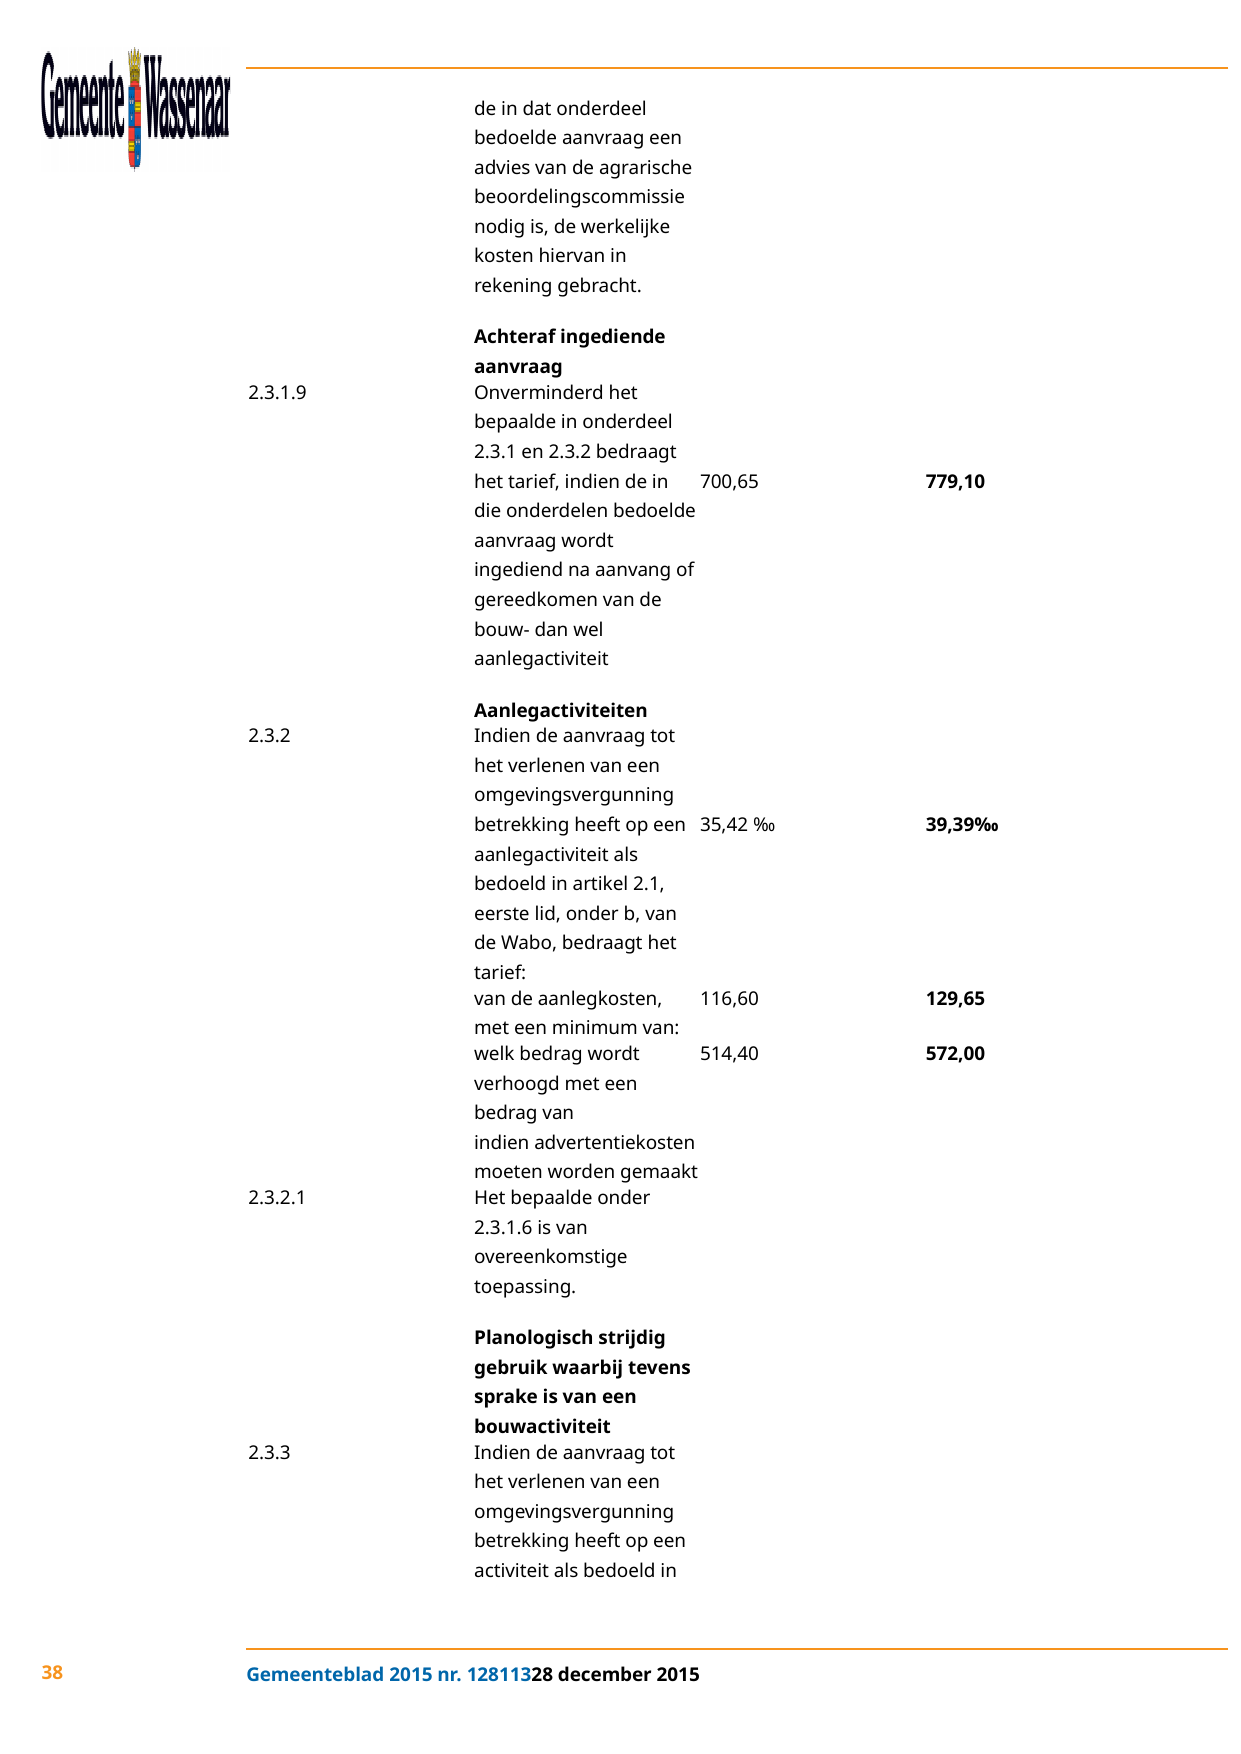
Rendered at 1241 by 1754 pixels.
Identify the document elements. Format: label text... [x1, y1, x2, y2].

table_cell [700, 324, 926, 379]
table_cell [248, 697, 474, 722]
table_cell [926, 1439, 1152, 1583]
table_cell 572,00 [926, 1040, 1152, 1184]
table_cell 129,65 [926, 985, 1152, 1040]
table_cell [926, 1299, 1152, 1324]
table_cell 2.3.3 [248, 1439, 474, 1583]
table_cell 2.3.2.1 [248, 1184, 474, 1299]
table_cell [926, 1325, 1152, 1439]
table_cell Indien de aanvraag tot het verlenen van een omgevingsvergunning betrekking heeft op een activiteit als bedoeld in [474, 1439, 700, 1583]
table_cell [248, 985, 474, 1040]
table_cell [474, 671, 700, 697]
table_cell [700, 1299, 926, 1324]
table_cell Het bepaalde onder 2.3.1.6 is van overeenkomstige toepassing. [474, 1184, 700, 1299]
table_cell [926, 1184, 1152, 1299]
table_cell [248, 95, 474, 298]
table_cell van de aanlegkosten, met een minimum van: [474, 985, 700, 1040]
table_cell [248, 324, 474, 379]
table_cell [248, 1325, 474, 1439]
table_cell Aanlegactiviteiten [474, 697, 700, 722]
table_cell [474, 1299, 700, 1324]
table_cell [700, 1325, 926, 1439]
table_cell [926, 298, 1152, 324]
table_cell [700, 1184, 926, 1299]
table_cell 39,39‰ [926, 723, 1152, 985]
table_cell [248, 298, 474, 324]
table_cell welk bedrag wordt verhoogd met een bedrag van indien advertentiekosten moeten worden gemaakt [474, 1040, 700, 1184]
table_cell [926, 697, 1152, 722]
table_cell [700, 671, 926, 697]
table_cell [248, 1040, 474, 1184]
table_cell [926, 95, 1152, 298]
table_cell [248, 1299, 474, 1324]
table_cell Planologisch strijdig gebruik waarbij tevens sprake is van een bouwactiviteit [474, 1325, 700, 1439]
table_cell 700,65 [700, 379, 926, 671]
picture [41, 47, 231, 172]
table_cell [700, 95, 926, 298]
table_cell Onverminderd het bepaalde in onderdeel 2.3.1 en 2.3.2 bedraagt het tarief, indien de in die onderdelen bedoelde aanvraag wordt ingediend na aanvang of gereedkomen van de bouw- dan wel aanlegactiviteit [474, 379, 700, 671]
table_cell 2.3.2 [248, 723, 474, 985]
table_cell 35,42 ‰ [700, 723, 926, 985]
table_cell 116,60 [700, 985, 926, 1040]
table_cell [926, 671, 1152, 697]
table_cell [248, 671, 474, 697]
table_cell [474, 298, 700, 324]
table_cell Achteraf ingediende aanvraag [474, 324, 700, 379]
table_cell 514,40 [700, 1040, 926, 1184]
table_cell [926, 324, 1152, 379]
table_cell de in dat onderdeel bedoelde aanvraag een advies van de agrarische beoordelingscommissie nodig is, de werkelijke kosten hiervan in rekening gebracht. [474, 95, 700, 298]
table_cell [700, 298, 926, 324]
table_cell Indien de aanvraag tot het verlenen van een omgevingsvergunning betrekking heeft op een aanlegactiviteit als bedoeld in artikel 2.1, eerste lid, onder b, van de Wabo, bedraagt het tarief: [474, 723, 700, 985]
table_cell 779,10 [926, 379, 1152, 671]
table_cell [700, 1439, 926, 1583]
table_cell 2.3.1.9 [248, 379, 474, 671]
table_cell [700, 697, 926, 722]
